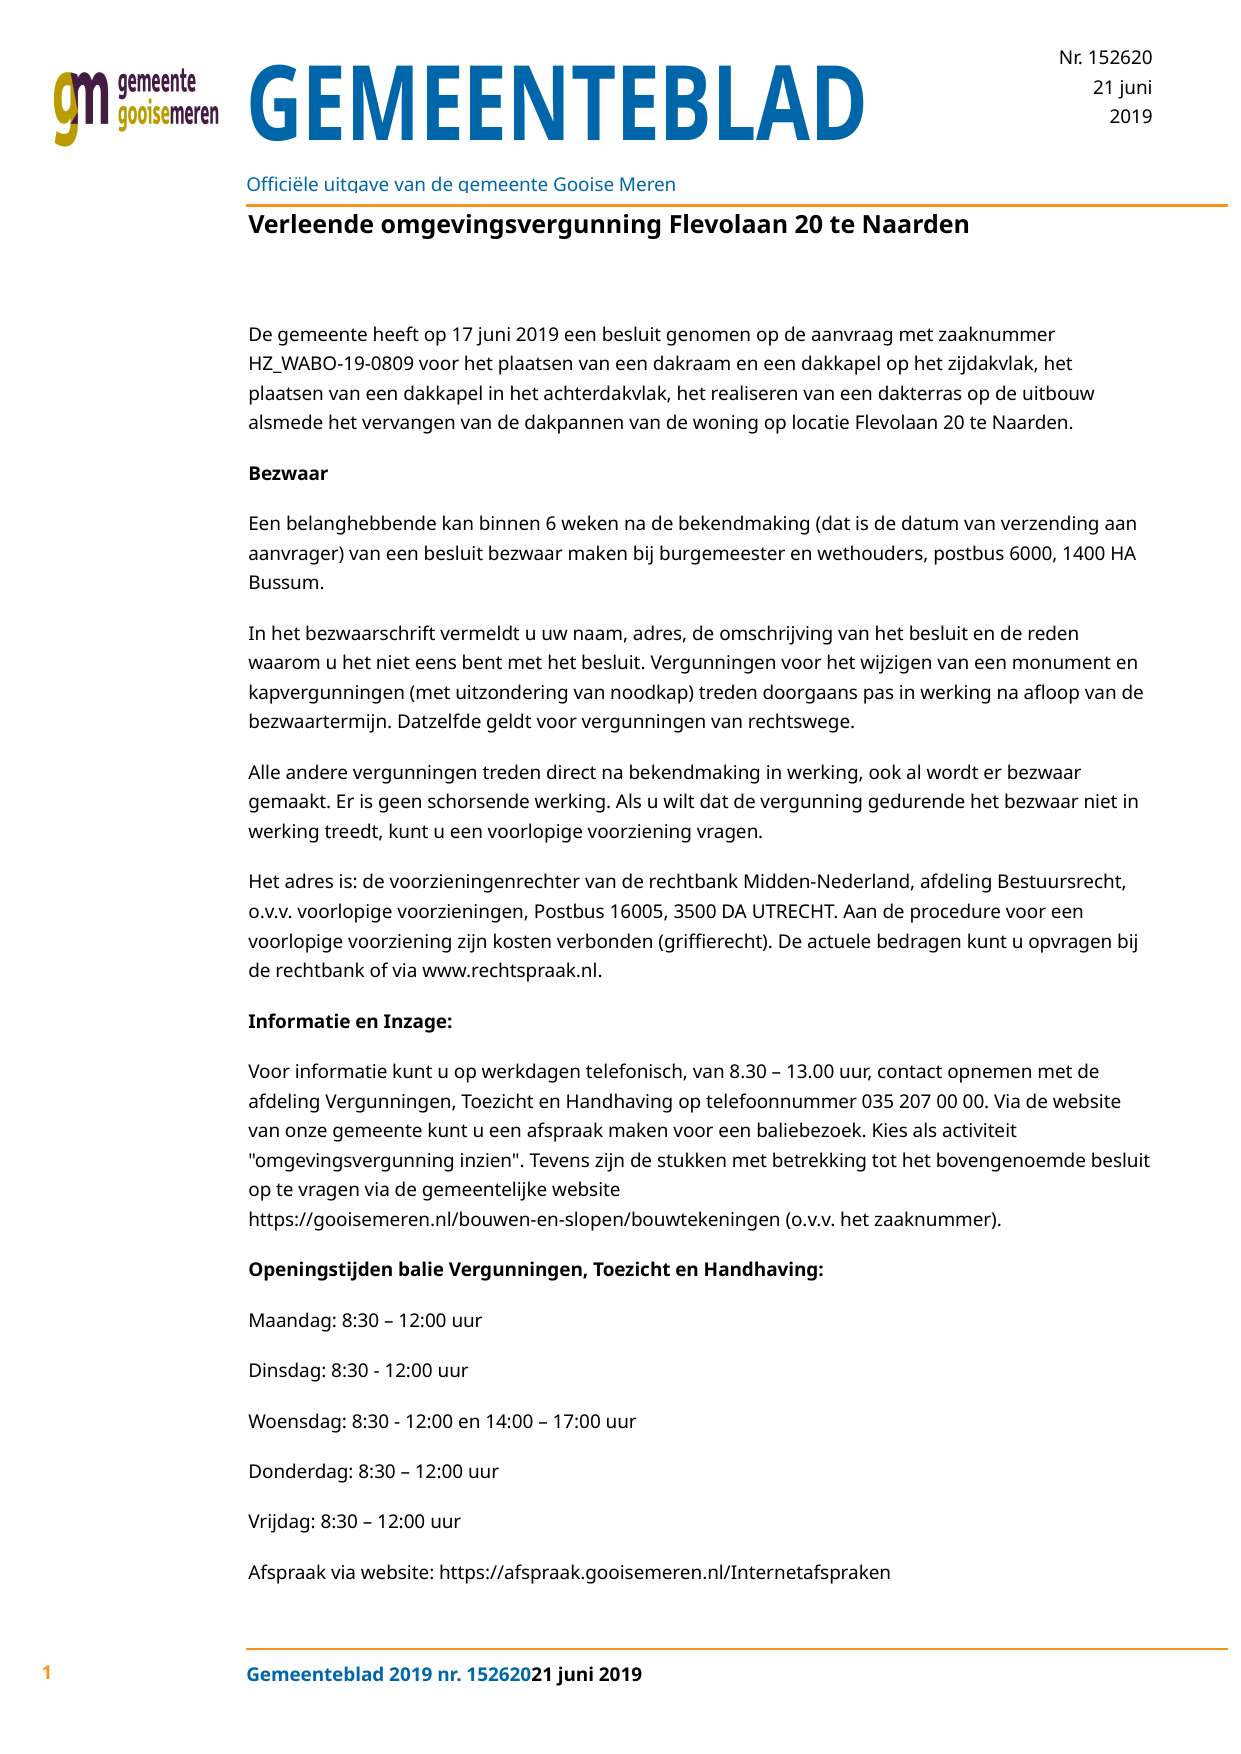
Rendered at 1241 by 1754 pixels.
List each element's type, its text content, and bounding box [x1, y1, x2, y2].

text Informatie en Inzage: [248, 1008, 1152, 1033]
text Openingstijden balie Vergunningen, Toezicht en Handhaving: [248, 1257, 1152, 1282]
text Donderdag: 8:30 – 12:00 uur [248, 1458, 1152, 1484]
text Alle andere vergunningen treden direct na bekendmaking in werking, ook al wordt er bezwaar gemaakt. Er is geen schorsende werking. Als u wilt dat de vergunning gedurende het bezwaar niet in werking treedt, kunt u een voorlopige voorziening vragen. [248, 759, 1152, 844]
text Bezwaar [248, 460, 1152, 486]
text Het adres is: de voorzieningenrechter van de rechtbank Midden-Nederland, afdeling Bestuursrecht, o.v.v. voorlopige voorzieningen, Postbus 16005, 3500 DA UTRECHT. Aan de procedure voor een voorlopige voorziening zijn kosten verbonden (griffierecht). De actuele bedragen kunt u opvragen bij de rechtbank of via www.rechtspraak.nl. [248, 869, 1152, 983]
text De gemeente heeft op 17 juni 2019 een besluit genomen op de aanvraag met zaaknummer HZ_WABO-19-0809 voor het plaatsen van een dakraam en een dakkapel op het zijdakvlak, het plaatsen van een dakkapel in het achterdakvlak, het realiseren van een dakterras op de uitbouw alsmede het vervangen van de dakpannen van de woning op locatie Flevolaan 20 te Naarden. [248, 321, 1152, 435]
text Verleende omgevingsvergunning Flevolaan 20 te Naarden [248, 207, 1152, 241]
text Afspraak via website: https://afspraak.gooisemeren.nl/Internetafspraken [248, 1559, 1152, 1585]
text Woensdag: 8:30 - 12:00 en 14:00 – 17:00 uur [248, 1408, 1152, 1433]
text Dinsdag: 8:30 - 12:00 uur [248, 1357, 1152, 1383]
picture [41, 47, 231, 172]
text Een belanghebbende kan binnen 6 weken na de bekendmaking (dat is de datum van verzending aan aanvrager) van een besluit bezwaar maken bij burgemeester en wethouders, postbus 6000, 1400 HA Bussum. [248, 510, 1152, 595]
text Vrijdag: 8:30 – 12:00 uur [248, 1509, 1152, 1534]
text Voor informatie kunt u op werkdagen telefonisch, van 8.30 – 13.00 uur, contact opnemen met de afdeling Vergunningen, Toezicht en Handhaving op telefoonnummer 035 207 00 00. Via de website van onze gemeente kunt u een afspraak maken voor een baliebezoek. Kies als activiteit "omgevingsvergunning inzien". Tevens zijn de stukken met betrekking tot het bovengenoemde besluit op te vragen via de gemeentelijke website https://gooisemeren.nl/bouwen-en-slopen/bouwtekeningen (o.v.v. het zaaknummer). [248, 1058, 1152, 1232]
text Maandag: 8:30 – 12:00 uur [248, 1307, 1152, 1333]
text In het bezwaarschrift vermeldt u uw naam, adres, de omschrijving van het besluit en de reden waarom u het niet eens bent met het besluit. Vergunningen voor het wijzigen van een monument en kapvergunningen (met uitzondering van noodkap) treden doorgaans pas in werking na afloop van de bezwaartermijn. Datzelfde geldt voor vergunningen van rechtswege. [248, 620, 1152, 734]
